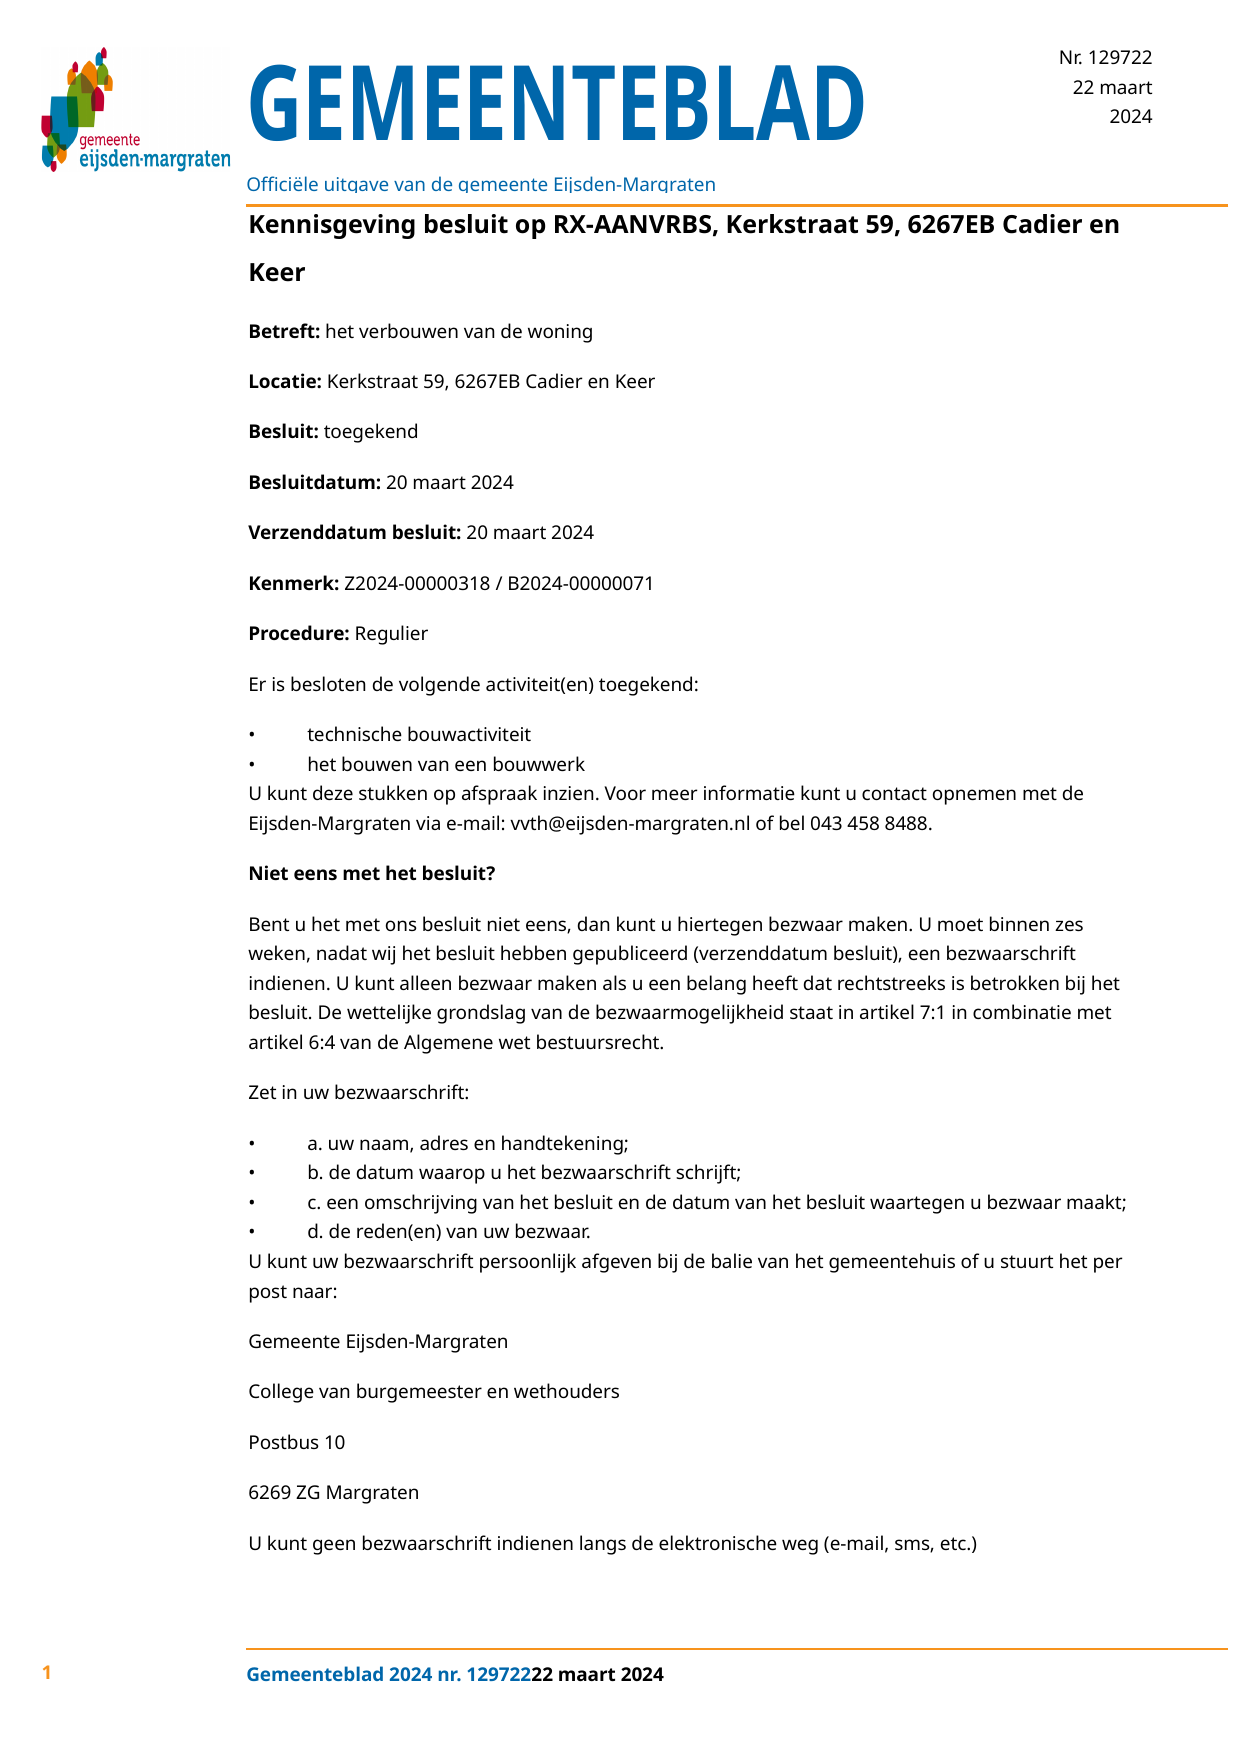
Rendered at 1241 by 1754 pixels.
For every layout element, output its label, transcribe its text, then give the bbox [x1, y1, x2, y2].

list b. de datum waarop u het bezwaarschrift schrijft; [248, 1159, 1152, 1185]
text Kennisgeving besluit op RX-AANVRBS, Kerkstraat 59, 6267EB Cadier en Keer [248, 207, 1152, 288]
text 6269 ZG Margraten [248, 1479, 1152, 1505]
list het bouwen van een bouwwerk [248, 751, 1152, 777]
text Postbus 10 [248, 1429, 1152, 1455]
text Betreft: het verbouwen van de woning [248, 318, 1152, 344]
text Besluit: toegekend [248, 419, 1152, 444]
text Gemeente Eijsden-Margraten [248, 1328, 1152, 1354]
text College van burgemeester en wethouders [248, 1379, 1152, 1404]
text Kenmerk: Z2024-00000318 / B2024-00000071 [248, 570, 1152, 596]
text U kunt uw bezwaarschrift persoonlijk afgeven bij de balie van het gemeentehuis of u stuurt het per post naar: [248, 1248, 1152, 1304]
list technische bouwactiviteit [248, 721, 1152, 747]
text Zet in uw bezwaarschrift: [248, 1079, 1152, 1105]
text Locatie: Kerkstraat 59, 6267EB Cadier en Keer [248, 368, 1152, 394]
text Niet eens met het besluit? [248, 860, 1152, 886]
text Er is besloten de volgende activiteit(en) toegekend: [248, 671, 1152, 697]
text Bent u het met ons besluit niet eens, dan kunt u hiertegen bezwaar maken. U moet binnen zes weken, nadat wij het besluit hebben gepubliceerd (verzenddatum besluit), een bezwaarschrift indienen. U kunt alleen bezwaar maken als u een belang heeft dat rechtstreeks is betrokken bij het besluit. De wettelijke grondslag van de bezwaarmogelijkheid staat in artikel 7:1 in combinatie met artikel 6:4 van de Algemene wet bestuursrecht. [248, 911, 1152, 1055]
list c. een omschrijving van het besluit en de datum van het besluit waartegen u bezwaar maakt; [248, 1189, 1152, 1215]
picture [41, 47, 231, 172]
text U kunt geen bezwaarschrift indienen langs de elektronische weg (e-mail, sms, etc.) [248, 1530, 1152, 1556]
text U kunt deze stukken op afspraak inzien. Voor meer informatie kunt u contact opnemen met de Eijsden-Margraten via e-mail: vvth@eijsden-margraten.nl of bel 043 458 8488. [248, 780, 1152, 836]
text Procedure: Regulier [248, 620, 1152, 646]
text Besluitdatum: 20 maart 2024 [248, 469, 1152, 495]
text Verzenddatum besluit: 20 maart 2024 [248, 519, 1152, 545]
list d. de reden(en) van uw bezwaar. [248, 1219, 1152, 1244]
list a. uw naam, adres en handtekening; [248, 1130, 1152, 1156]
